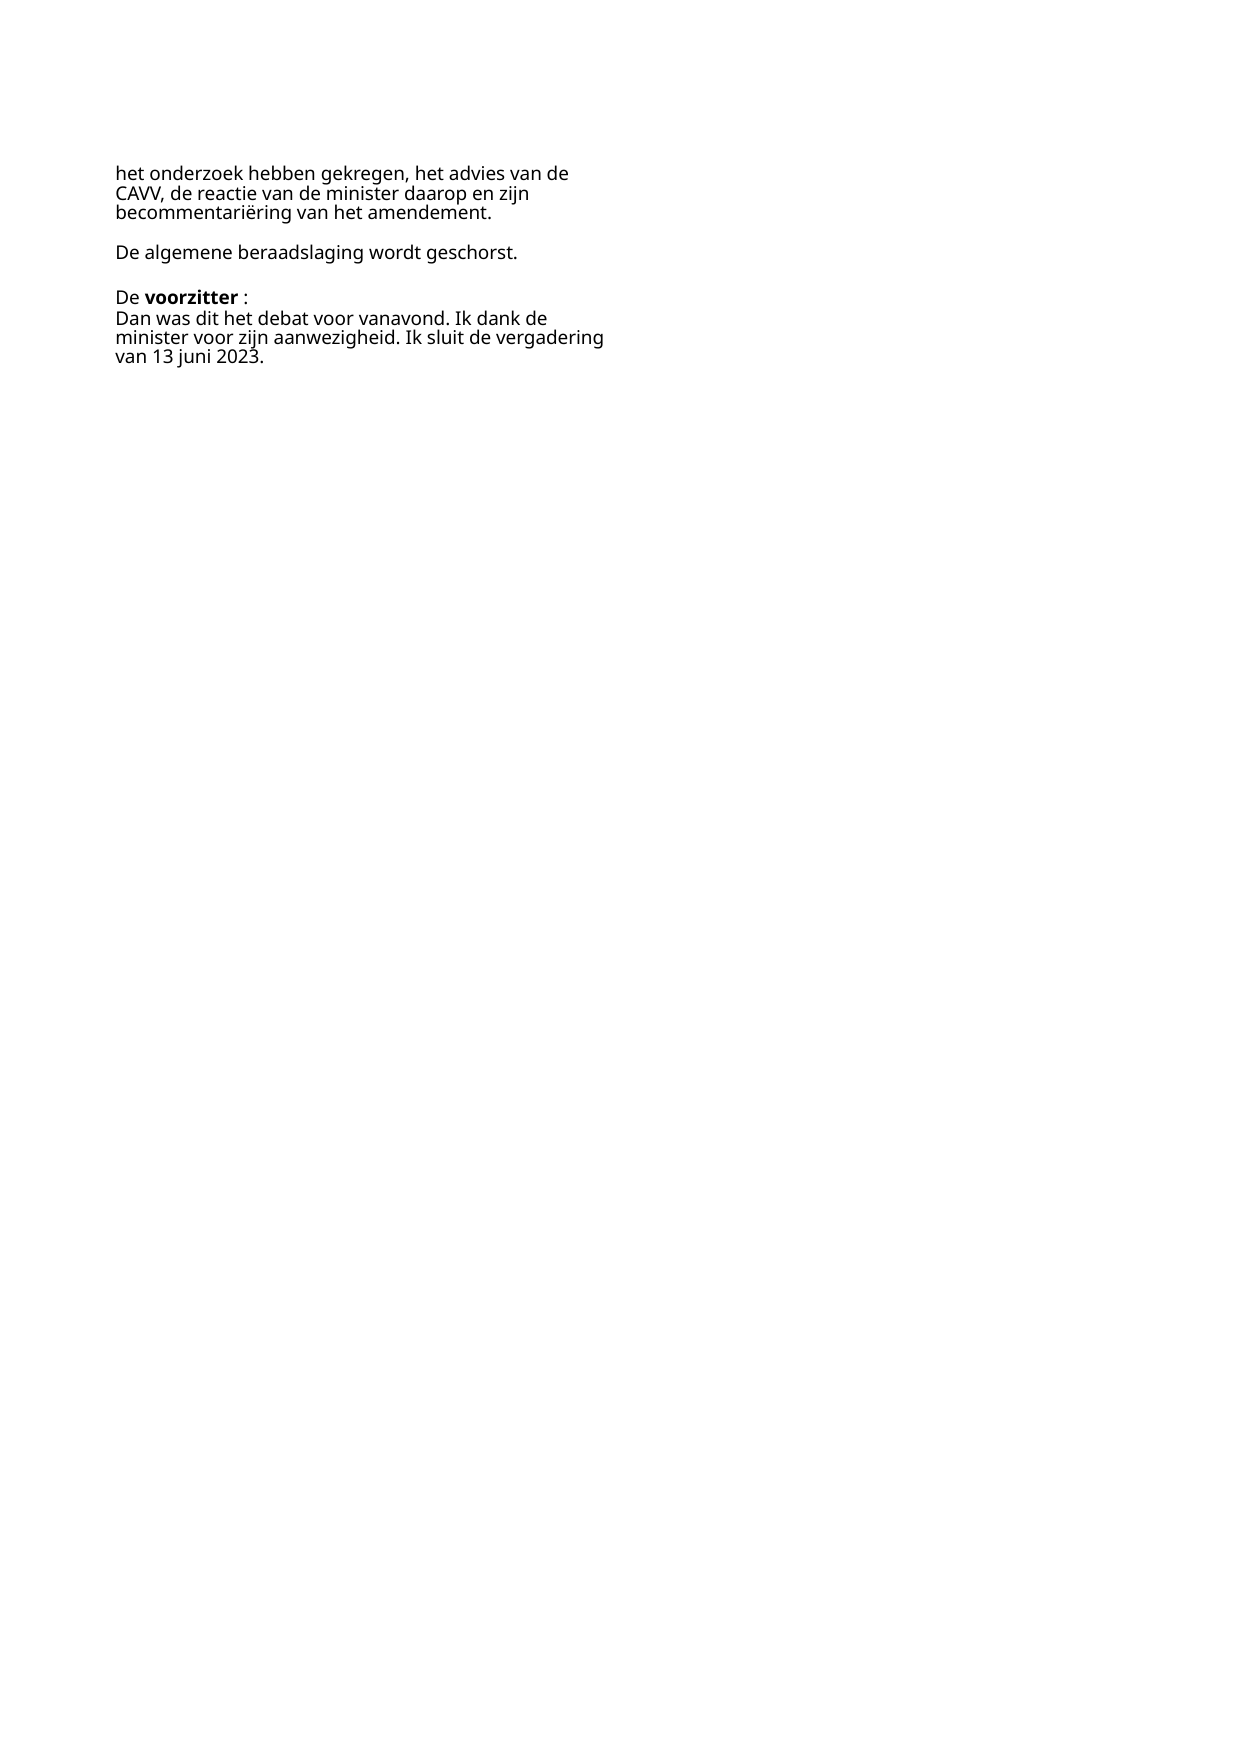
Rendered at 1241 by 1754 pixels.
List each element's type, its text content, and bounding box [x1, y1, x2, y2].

text De algemene beraadslaging wordt geschorst. [115, 244, 605, 263]
text Dan was dit het debat voor vanavond. Ik dank de minister voor zijn aanwezigheid. Ik sluit de vergadering van 13 juni 2023. [115, 310, 605, 368]
text het onderzoek hebben gekregen, het advies van de CAVV, de reactie van de minister daarop en zijn becommentariëring van het amendement. [115, 165, 605, 223]
text De voorzitter : [115, 284, 605, 310]
